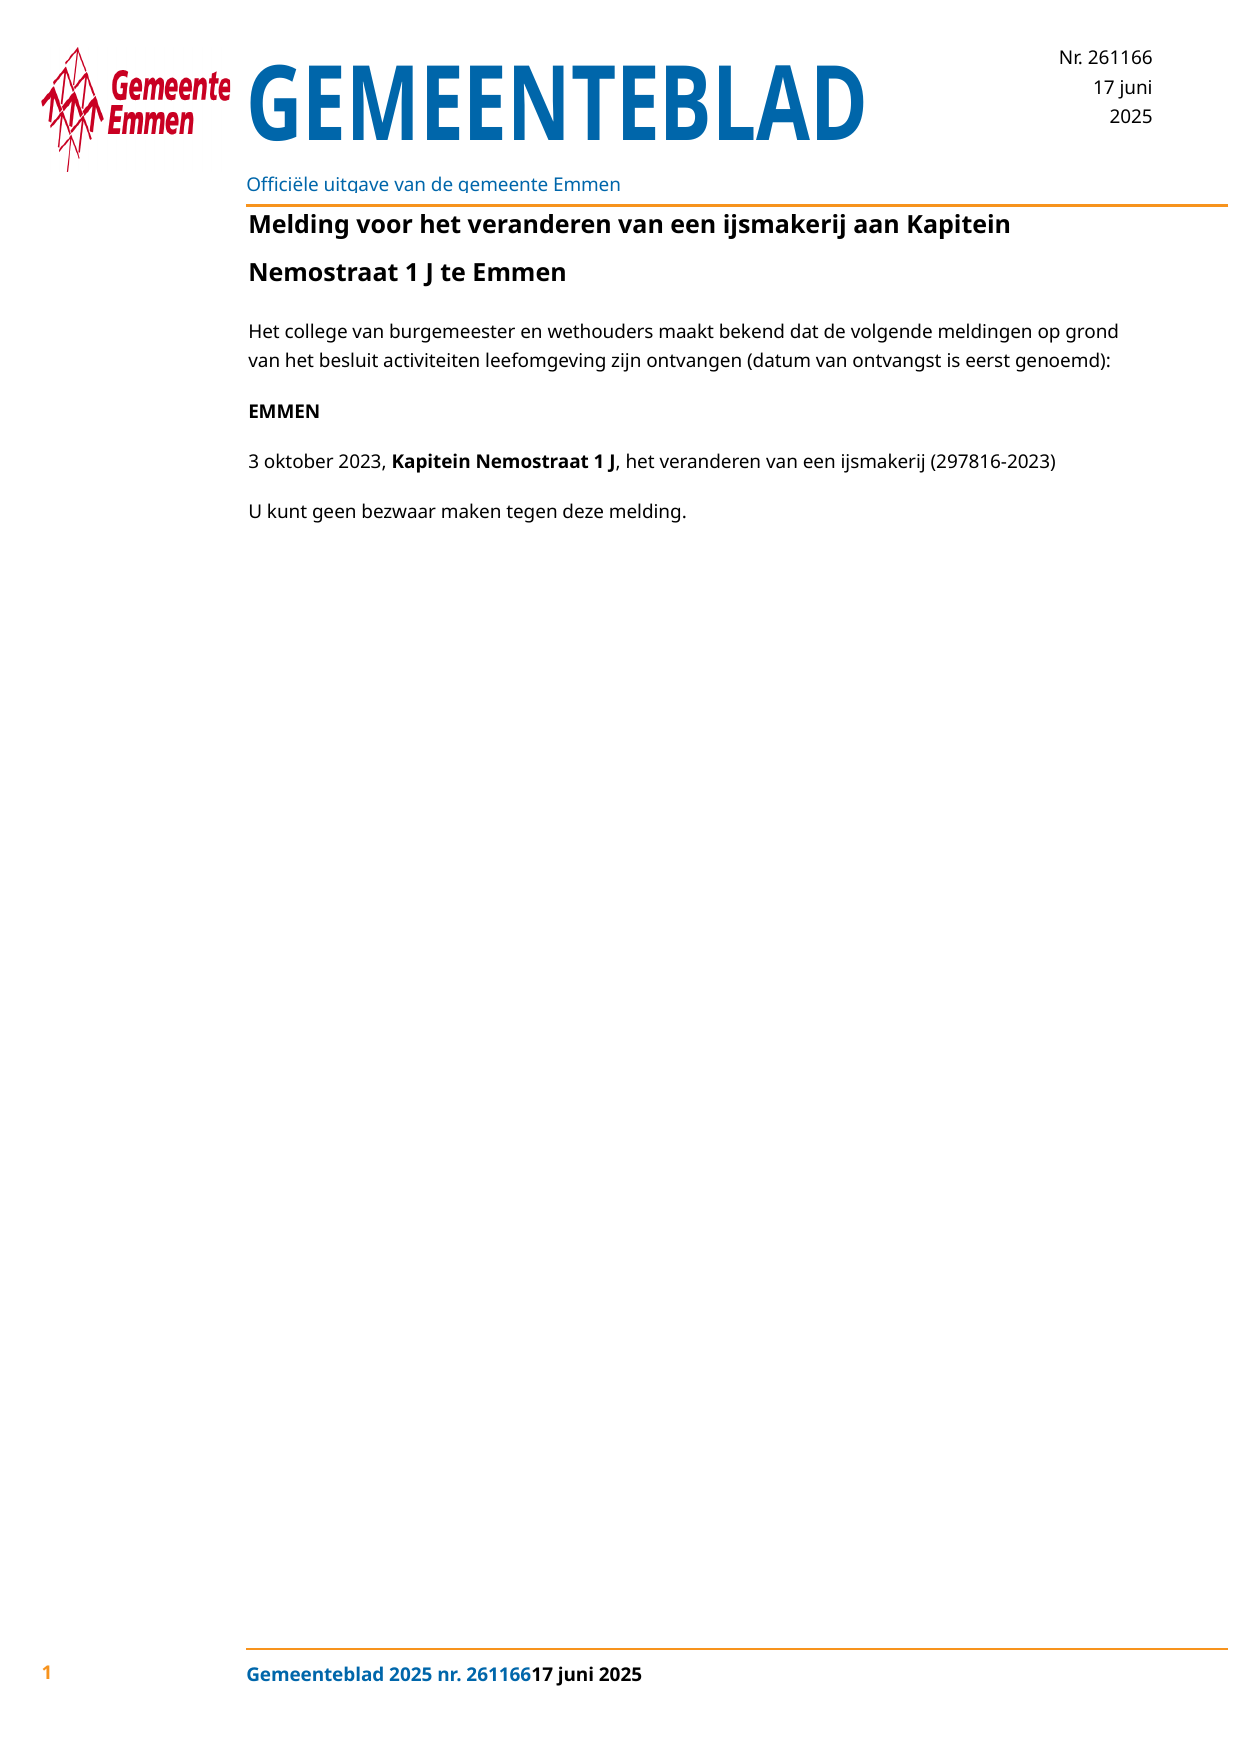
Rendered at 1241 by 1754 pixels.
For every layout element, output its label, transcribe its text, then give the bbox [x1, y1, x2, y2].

text U kunt geen bezwaar maken tegen deze melding. [248, 499, 1152, 524]
text Melding voor het veranderen van een ijsmakerij aan Kapitein Nemostraat 1 J te Emmen [248, 207, 1152, 288]
text 3 oktober 2023, Kapitein Nemostraat 1 J, het veranderen van een ijsmakerij (297816-2023) [248, 448, 1152, 474]
picture [41, 47, 231, 172]
text Het college van burgemeester en wethouders maakt bekend dat de volgende meldingen op grond van het besluit activiteiten leefomgeving zijn ontvan­gen (datum van ontvangst is eerst genoemd): [248, 318, 1152, 373]
text EMMEN [248, 398, 1152, 424]
